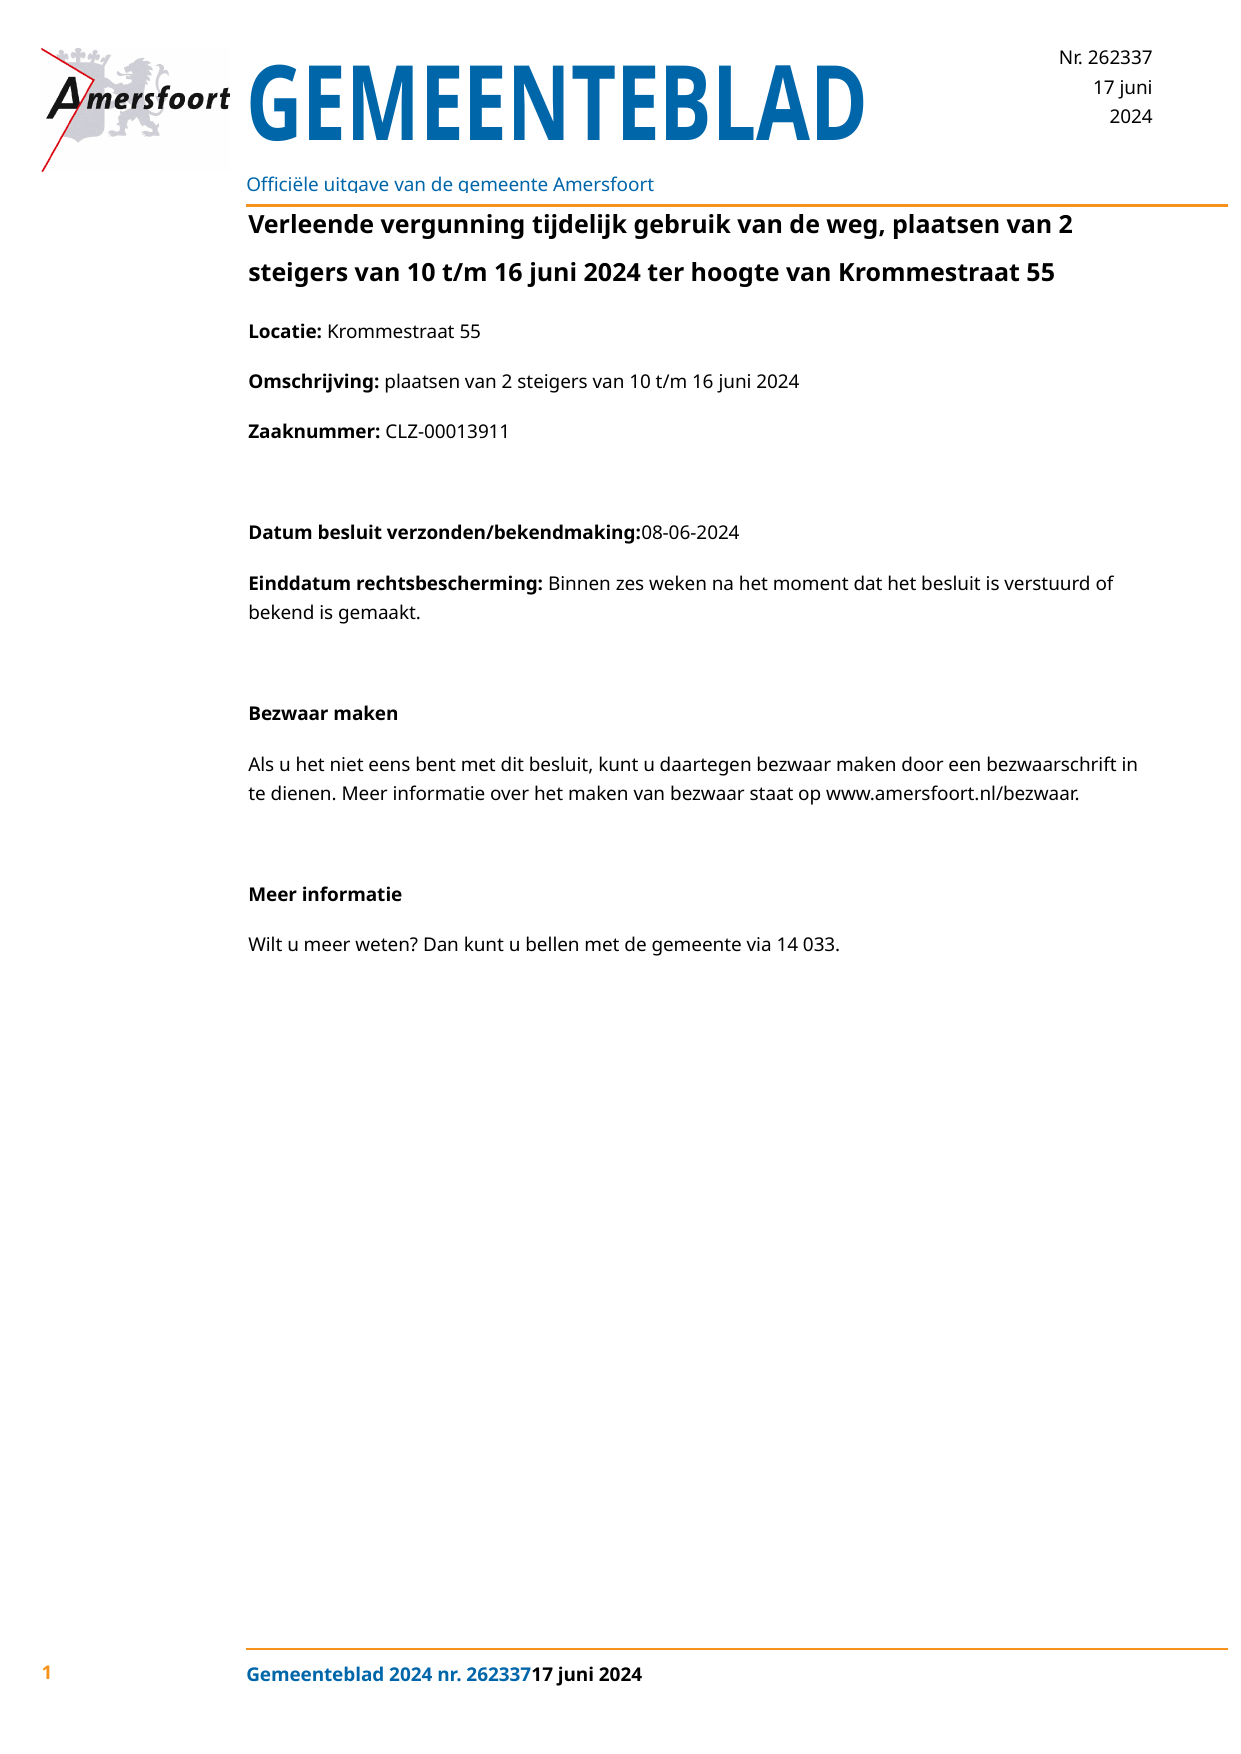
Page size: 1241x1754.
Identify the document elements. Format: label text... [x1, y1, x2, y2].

text Verleende vergunning tijdelijk gebruik van de weg, plaatsen van 2 steigers van 10 t/m 16 juni 2024 ter hoogte van Krommestraat 55 [248, 207, 1152, 288]
text Meer informatie [248, 881, 1152, 907]
text Bezwaar maken [248, 700, 1152, 726]
text Zaaknummer: CLZ-00013911 [248, 419, 1152, 444]
text Wilt u meer weten? Dan kunt u bellen met de gemeente via 14 033. [248, 932, 1152, 957]
picture [41, 47, 231, 172]
text Locatie: Krommestraat 55 [248, 318, 1152, 344]
text Als u het niet eens bent met dit besluit, kunt u daartegen bezwaar maken door een bezwaarschrift in te dienen. Meer informatie over het maken van bezwaar staat op www.amersfoort.nl/bezwaar. [248, 751, 1152, 806]
text Datum besluit verzonden/bekendmaking:08-06-2024 [248, 519, 1152, 545]
text Einddatum rechtsbescherming: Binnen zes weken na het moment dat het besluit is verstuurd of bekend is gemaakt. [248, 570, 1152, 625]
text Omschrijving: plaatsen van 2 steigers van 10 t/m 16 juni 2024 [248, 368, 1152, 394]
